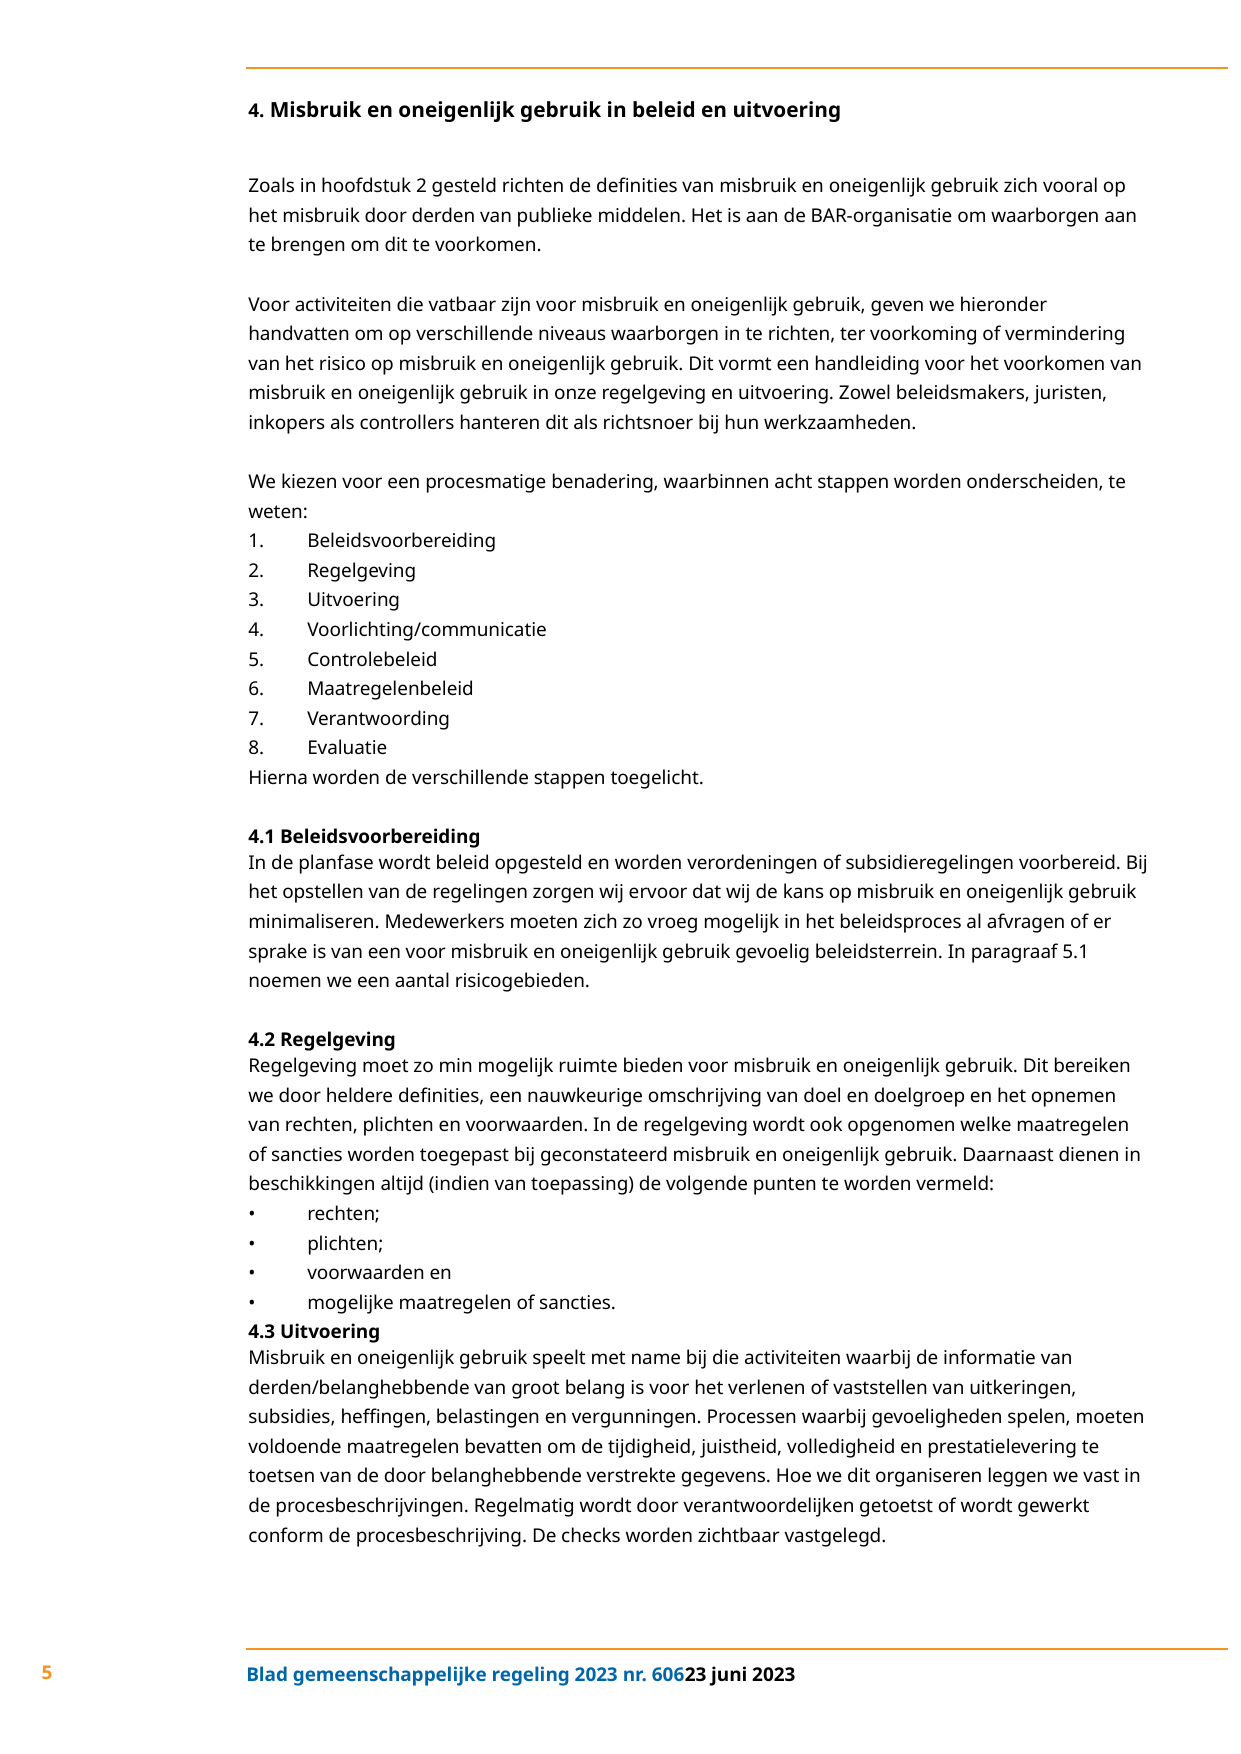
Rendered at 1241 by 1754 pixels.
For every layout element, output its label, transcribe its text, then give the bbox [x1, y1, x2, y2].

text Misbruik en oneigenlijk gebruik speelt met name bij die activiteiten waarbij de informatie van derden/belanghebbende van groot belang is voor het verlenen of vaststellen van uitkeringen, subsidies, heffingen, belastingen en vergunningen. Processen waarbij gevoeligheden spelen, moeten voldoende maatregelen bevatten om de tijdigheid, juistheid, volledigheid en prestatielevering te toetsen van de door belanghebbende verstrekte gegevens. Hoe we dit organiseren leggen we vast in de procesbeschrijvingen. Regelmatig wordt door verantwoordelijken getoetst of wordt gewerkt conform de procesbeschrijving. De checks worden zichtbaar vastgelegd. [248, 1344, 1152, 1547]
list Beleidsvoorbereiding [248, 527, 1152, 553]
list Voorlichting/communicatie [248, 616, 1152, 642]
text Zoals in hoofdstuk 2 gesteld richten de definities van misbruik en oneigenlijk gebruik zich vooral op het misbruik door derden van publieke middelen. Het is aan de BAR-organisatie om waarborgen aan te brengen om dit te voorkomen. [248, 172, 1152, 257]
text We kiezen voor een procesmatige benadering, waarbinnen acht stappen worden onderscheiden, te weten: [248, 468, 1152, 524]
picture [41, 47, 231, 172]
text 4. Misbruik en oneigenlijk gebruik in beleid en uitvoering [248, 95, 1152, 123]
list rechten; [248, 1200, 1152, 1226]
list Maatregelenbeleid [248, 675, 1152, 701]
text In de planfase wordt beleid opgesteld en worden verordeningen of subsidieregelingen voorbereid. Bij het opstellen van de regelingen zorgen wij ervoor dat wij de kans op misbruik en oneigenlijk gebruik minimaliseren. Medewerkers moeten zich zo vroeg mogelijk in het beleidsproces al afvragen of er sprake is van een voor misbruik en oneigenlijk gebruik gevoelig beleidsterrein. In paragraaf 5.1 noemen we een aantal risicogebieden. [248, 849, 1152, 993]
text 4.1 Beleidsvoorbereiding [248, 823, 1152, 849]
text Regelgeving moet zo min mogelijk ruimte bieden voor misbruik en oneigenlijk gebruik. Dit bereiken we door heldere definities, een nauwkeurige omschrijving van doel en doelgroep en het opnemen van rechten, plichten en voorwaarden. In de regelgeving wordt ook opgenomen welke maatregelen of sancties worden toegepast bij geconstateerd misbruik en oneigenlijk gebruik. Daarnaast dienen in beschikkingen altijd (indien van toepassing) de volgende punten te worden vermeld: [248, 1052, 1152, 1196]
text 4.3 Uitvoering [248, 1318, 1152, 1344]
text 4.2 Regelgeving [248, 1027, 1152, 1052]
list Verantwoording [248, 705, 1152, 731]
list Uitvoering [248, 587, 1152, 612]
list Evaluatie [248, 734, 1152, 760]
text Voor activiteiten die vatbaar zijn voor misbruik en oneigenlijk gebruik, geven we hieronder handvatten om op verschillende niveaus waarborgen in te richten, ter voorkoming of vermindering van het risico op misbruik en oneigenlijk gebruik. Dit vormt een handleiding voor het voorkomen van [248, 291, 1152, 376]
list Regelgeving [248, 557, 1152, 583]
list mogelijke maatregelen of sancties. [248, 1289, 1152, 1315]
list Controlebeleid [248, 646, 1152, 672]
text misbruik en oneigenlijk gebruik in onze regelgeving en uitvoering. Zowel beleidsmakers, juristen, inkopers als controllers hanteren dit als richtsnoer bij hun werkzaamheden. [248, 379, 1152, 435]
list voorwaarden en [248, 1259, 1152, 1285]
text Hierna worden de verschillende stappen toegelicht. [248, 764, 1152, 790]
list plichten; [248, 1230, 1152, 1256]
